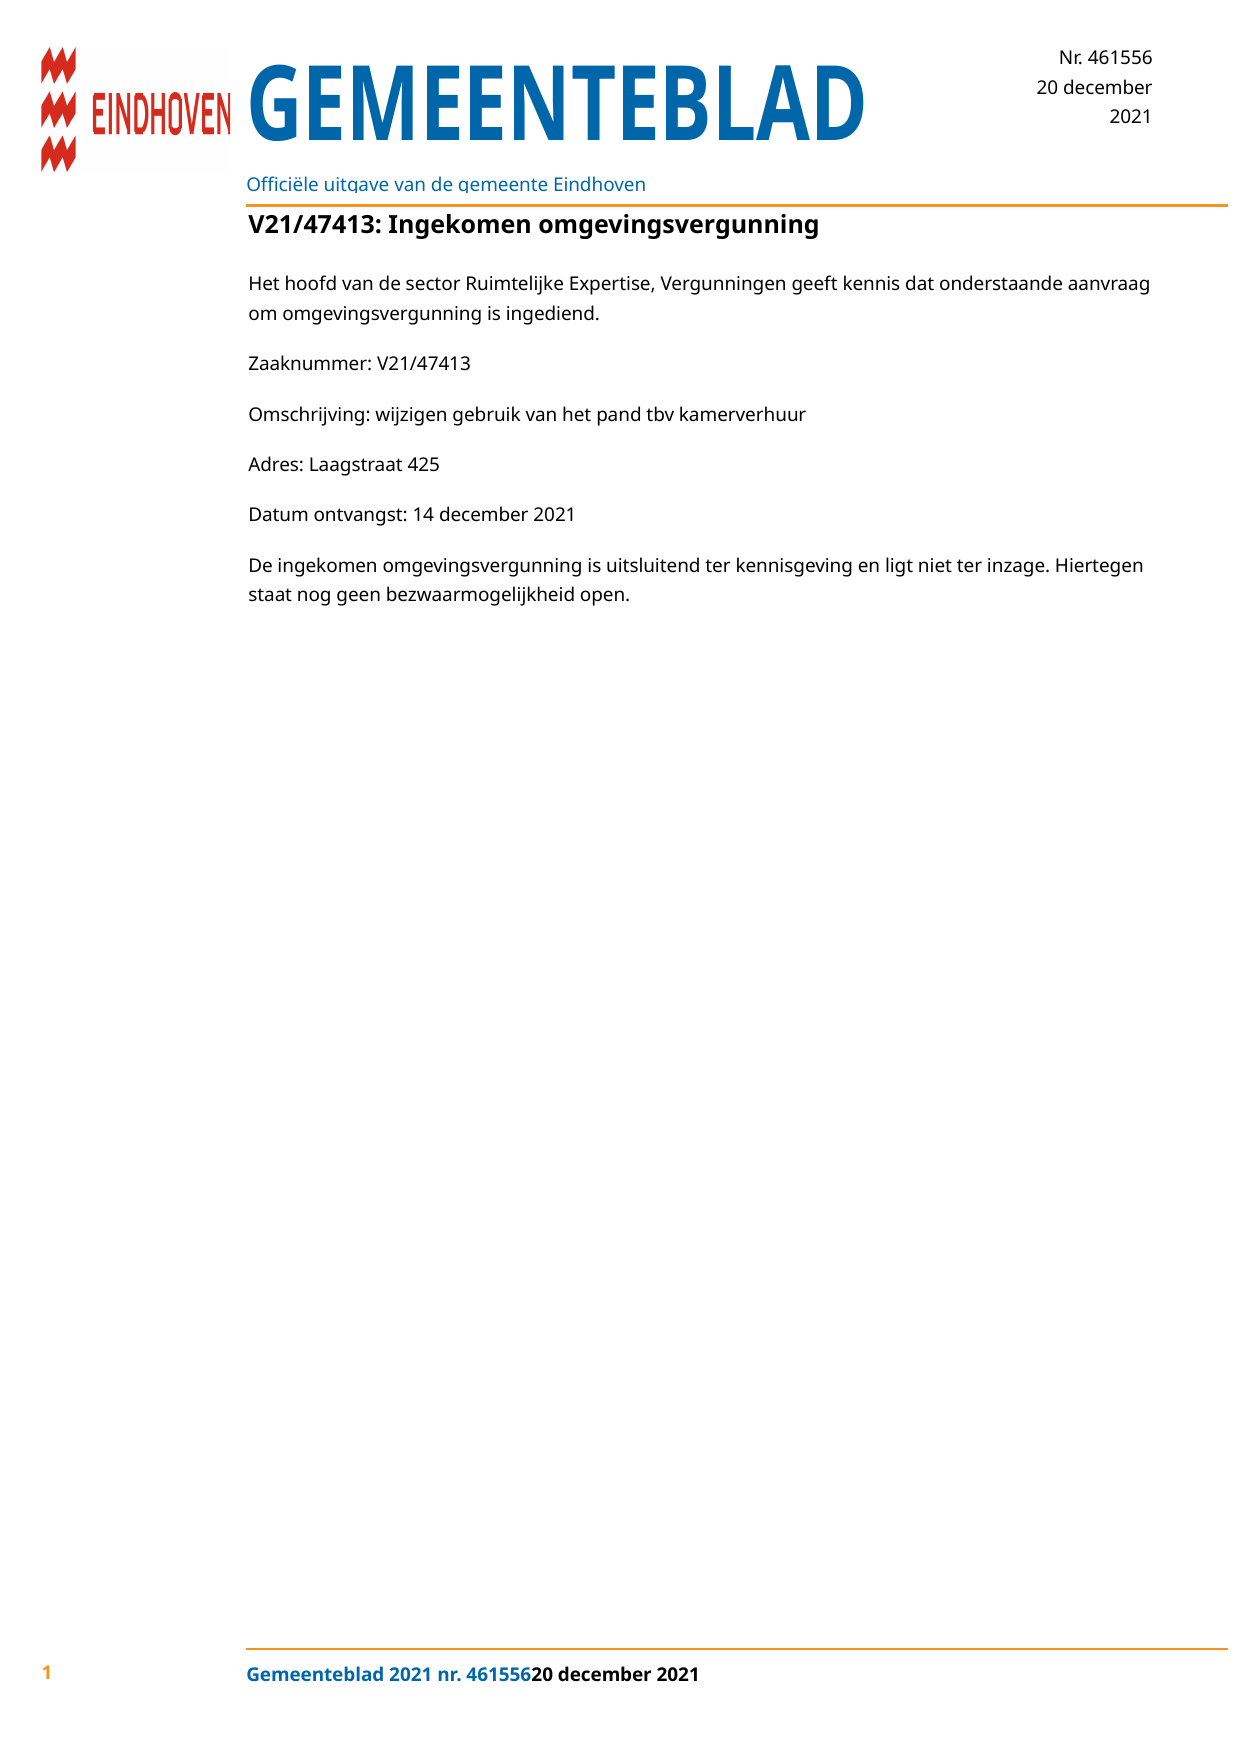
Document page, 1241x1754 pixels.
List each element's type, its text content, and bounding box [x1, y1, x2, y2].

text Datum ontvangst: 14 december 2021 [248, 502, 1152, 527]
text Het hoofd van de sector Ruimtelijke Expertise, Vergunningen geeft kennis dat onderstaande aanvraag om omgevingsvergunning is ingediend. [248, 270, 1152, 326]
text Zaaknummer: V21/47413 [248, 350, 1152, 376]
text De ingekomen omgevingsvergunning is uitsluitend ter kennisgeving en ligt niet ter inzage. Hiertegen staat nog geen bezwaarmogelijkheid open. [248, 552, 1152, 607]
picture [41, 47, 231, 172]
text Adres: Laagstraat 425 [248, 451, 1152, 477]
text Omschrijving: wijzigen gebruik van het pand tbv kamerverhuur [248, 401, 1152, 426]
text V21/47413: Ingekomen omgevingsvergunning [248, 207, 1152, 241]
